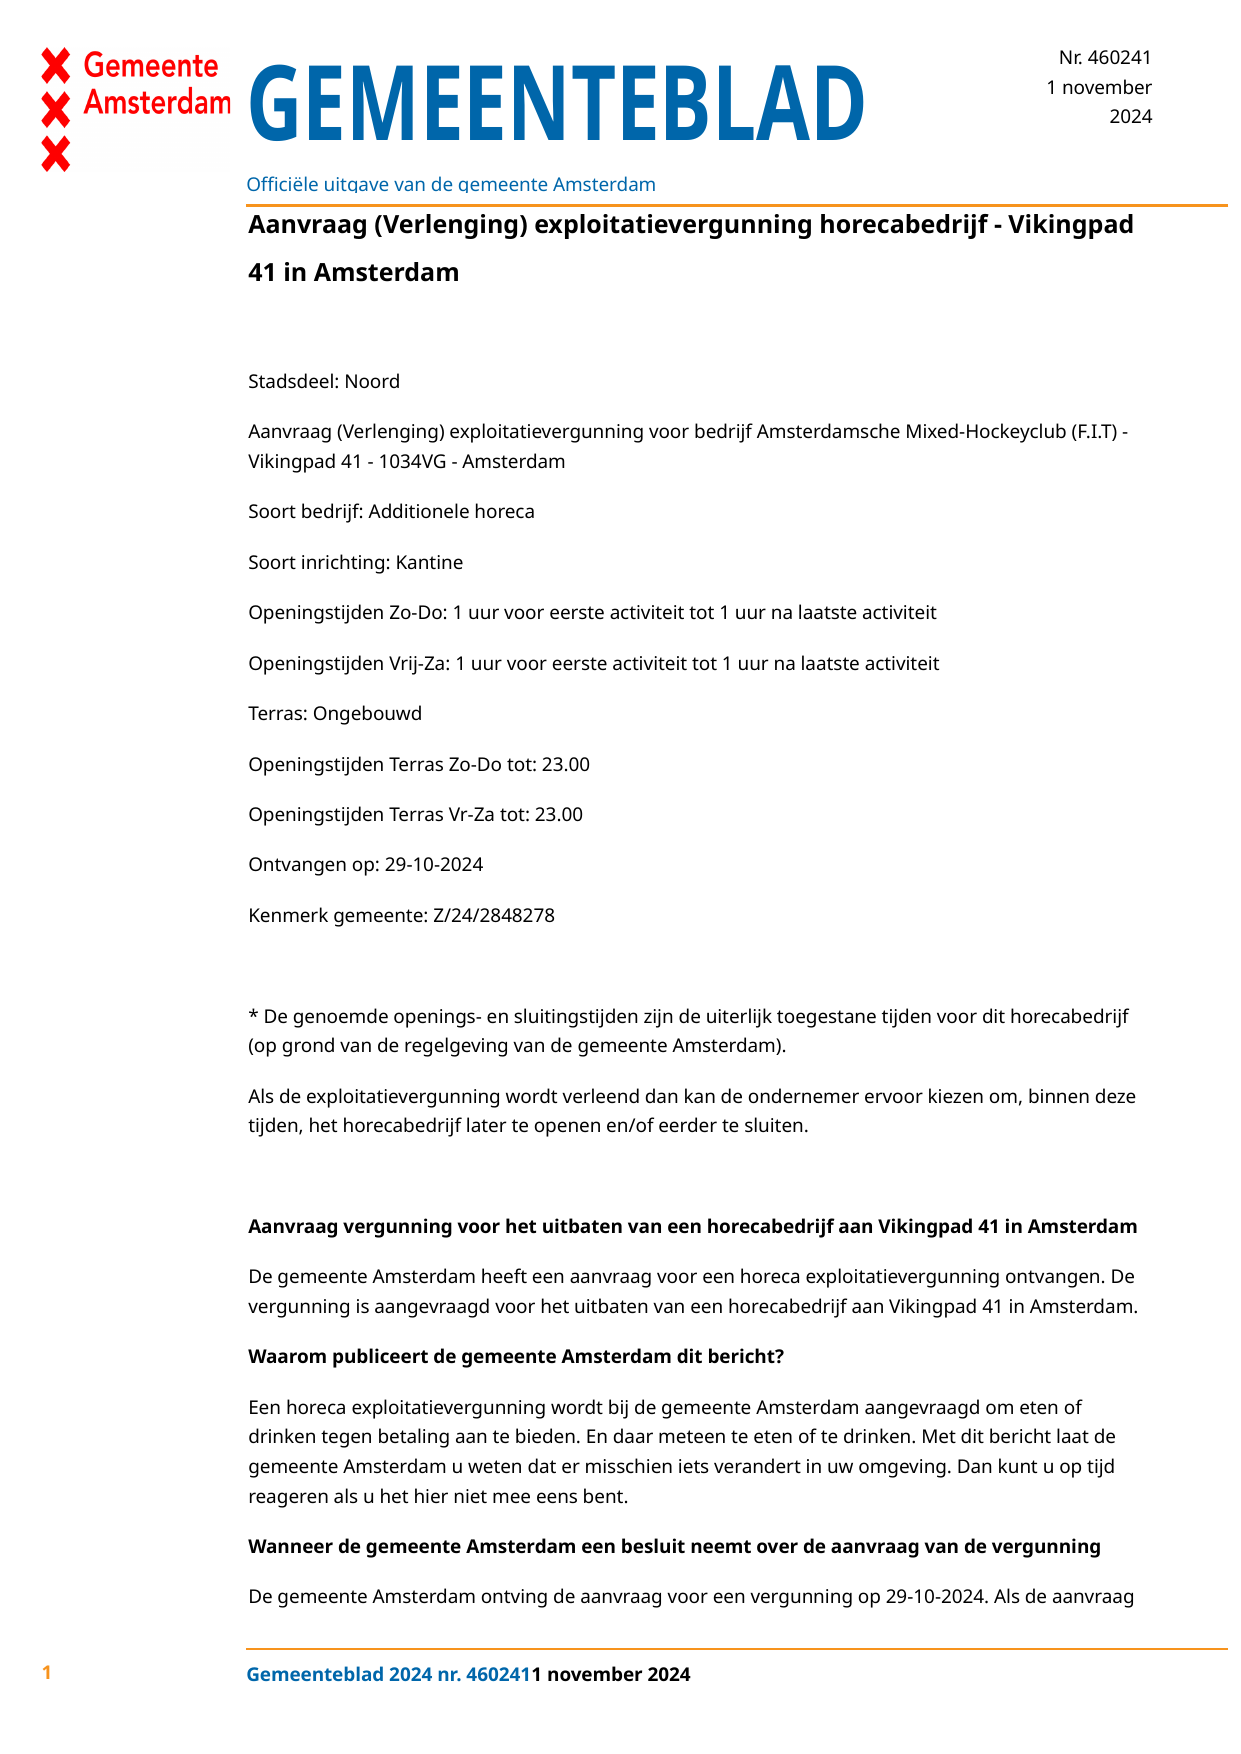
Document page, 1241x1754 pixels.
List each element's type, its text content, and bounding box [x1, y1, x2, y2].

text Aanvraag (Verlenging) exploitatievergunning horecabedrijf - Vikingpad 41 in Amsterdam [248, 207, 1152, 288]
text Een horeca exploitatievergunning wordt bij de gemeente Amsterdam aangevraagd om eten of drinken tegen betaling aan te bieden. En daar meteen te eten of te drinken. Met dit bericht laat de gemeente Amsterdam u weten dat er misschien iets verandert in uw omgeving. Dan kunt u op tijd reageren als u het hier niet mee eens bent. [248, 1394, 1152, 1509]
text Als de exploitatievergunning wordt verleend dan kan de ondernemer ervoor kiezen om, binnen deze tijden, het horecabedrijf later te openen en/of eerder te sluiten. [248, 1083, 1152, 1138]
text * De genoemde openings- en sluitingstijden zijn de uiterlijk toegestane tijden voor dit horecabedrijf (op grond van de regelgeving van de gemeente Amsterdam). [248, 1003, 1152, 1058]
text Aanvraag vergunning voor het uitbaten van een horecabedrijf aan Vikingpad 41 in Amsterdam [248, 1213, 1152, 1239]
text Soort inrichting: Kantine [248, 549, 1152, 575]
text Wanneer de gemeente Amsterdam een besluit neemt over de aanvraag van de vergunning [248, 1533, 1152, 1559]
picture [41, 47, 231, 172]
text De gemeente Amsterdam heeft een aanvraag voor een horeca exploitatievergunning ontvangen. De vergunning is aangevraagd voor het uitbaten van een horecabedrijf aan Vikingpad 41 in Amsterdam. [248, 1264, 1152, 1319]
text Openingstijden Terras Zo-Do tot: 23.00 [248, 751, 1152, 777]
text De gemeente Amsterdam ontving de aanvraag voor een vergunning op 29-10-2024. Als de aanvraag [248, 1584, 1152, 1609]
text Openingstijden Zo-Do: 1 uur voor eerste activiteit tot 1 uur na laatste activiteit [248, 599, 1152, 625]
text Soort bedrijf: Additionele horeca [248, 499, 1152, 524]
text Ontvangen op: 29-10-2024 [248, 852, 1152, 877]
text Aanvraag (Verlenging) exploitatievergunning voor bedrijf Amsterdamsche Mixed-Hockeyclub (F.I.T) - Vikingpad 41 - 1034VG - Amsterdam [248, 419, 1152, 474]
text Waarom publiceert de gemeente Amsterdam dit bericht? [248, 1344, 1152, 1369]
text Openingstijden Vrij-Za: 1 uur voor eerste activiteit tot 1 uur na laatste activiteit [248, 650, 1152, 676]
text Openingstijden Terras Vr-Za tot: 23.00 [248, 801, 1152, 827]
text Stadsdeel: Noord [248, 368, 1152, 394]
text Kenmerk gemeente: Z/24/2848278 [248, 902, 1152, 928]
text Terras: Ongebouwd [248, 700, 1152, 726]
